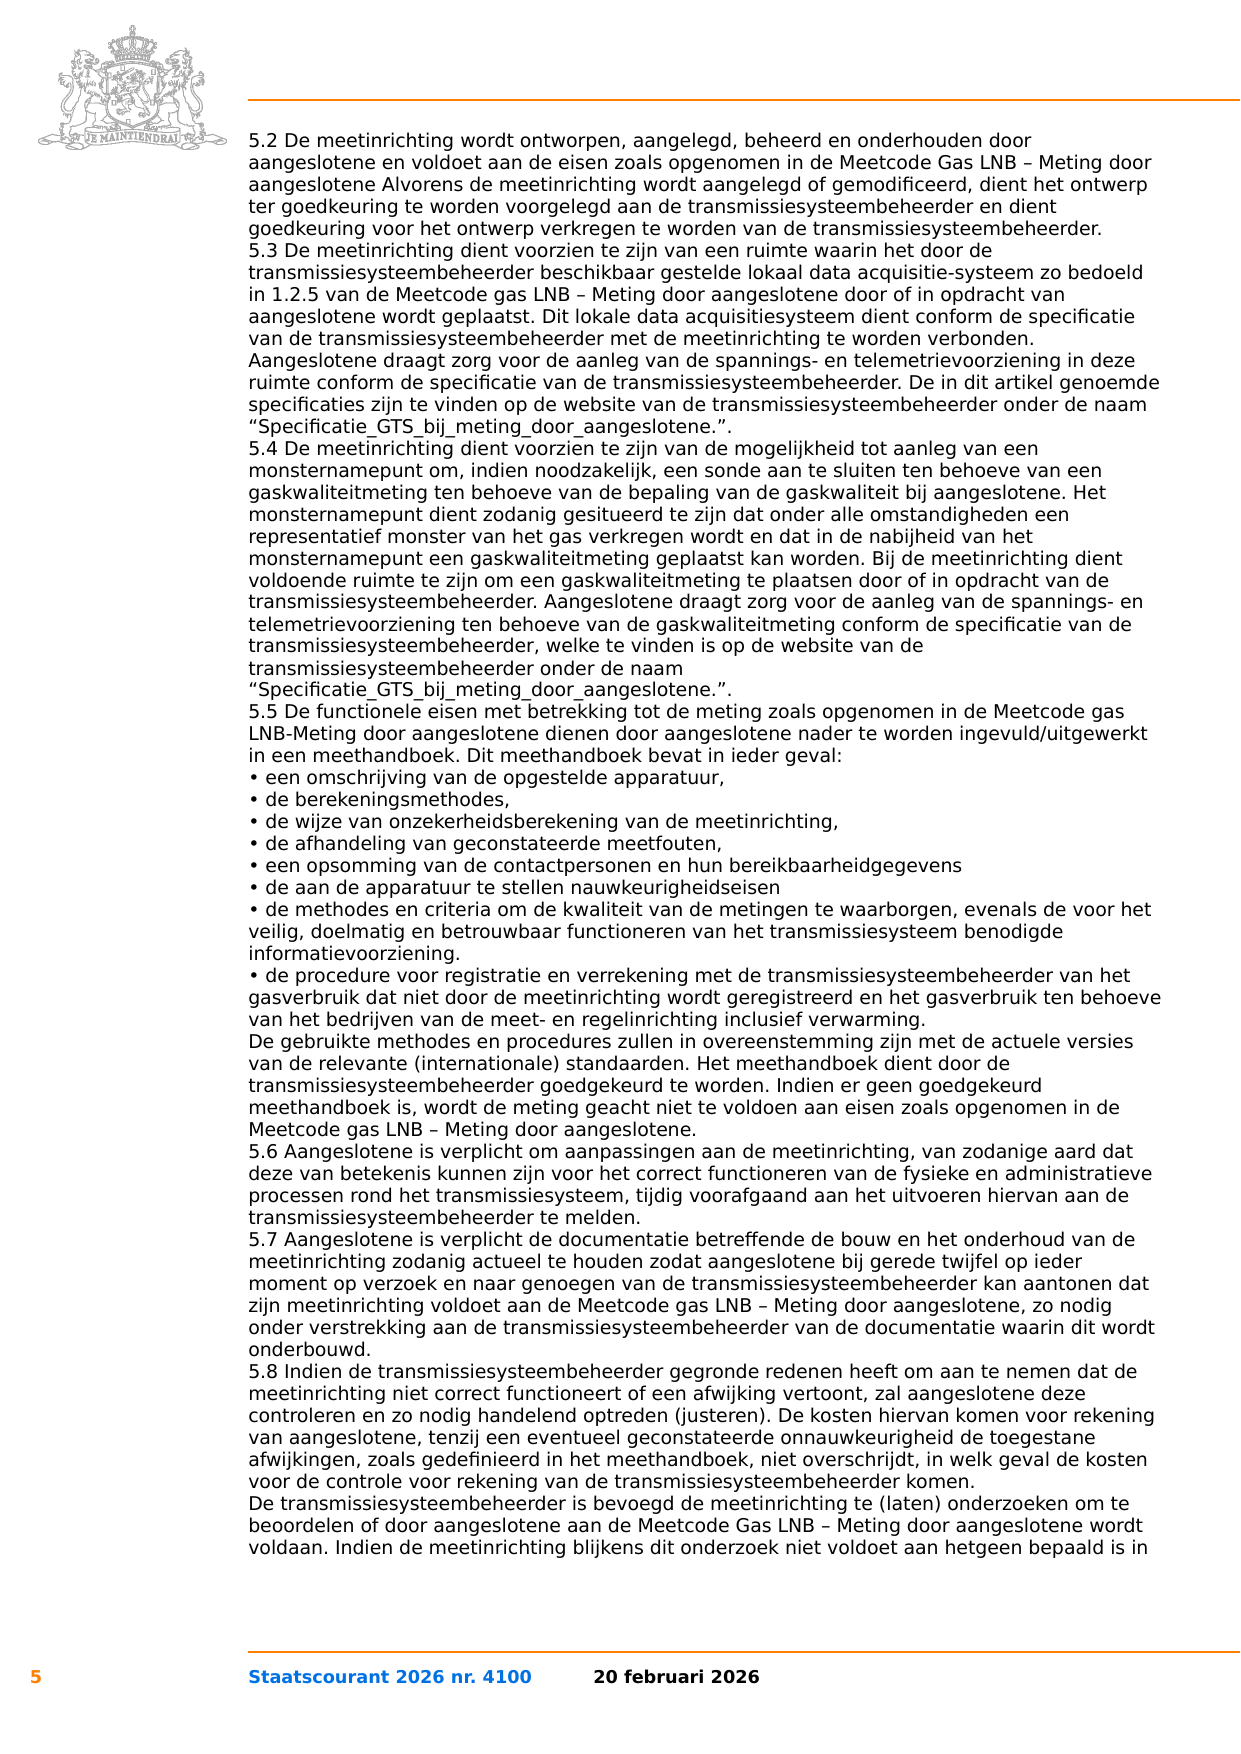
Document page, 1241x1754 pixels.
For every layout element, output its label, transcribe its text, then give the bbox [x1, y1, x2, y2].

text De transmissiesysteembeheerder is bevoegd de meetinrichting te (laten) onderzoeken om te beoordelen of door aangeslotene aan de Meetcode Gas LNB – Meting door aangeslotene wordt voldaan. Indien de meetinrichting blijkens dit onderzoek niet voldoet aan hetgeen bepaald is in [248, 1493, 1163, 1558]
text 5.7 Aangeslotene is verplicht de documentatie betreffende de bouw en het onderhoud van de meetinrichting zodanig actueel te houden zodat aangeslotene bij gerede twijfel op ieder moment op verzoek en naar genoegen van de transmissiesysteembeheerder kan aantonen dat zijn meetinrichting voldoet aan de Meetcode gas LNB – Meting door aangeslotene, zo nodig onder verstrekking aan de transmissiesysteembeheerder van de documentatie waarin dit wordt onderbouwd. [248, 1229, 1163, 1361]
text • de methodes en criteria om de kwaliteit van de metingen te waarborgen, evenals de voor het veilig, doelmatig en betrouwbaar functioneren van het transmissiesysteem benodigde informatievoorziening. [248, 899, 1163, 965]
text • de aan de apparatuur te stellen nauwkeurigheidseisen [248, 877, 1163, 899]
text De gebruikte methodes en procedures zullen in overeenstemming zijn met de actuele versies van de relevante (internationale) standaarden. Het meethandboek dient door de transmissiesysteembeheerder goedgekeurd te worden. Indien er geen goedgekeurd meethandboek is, wordt de meting geacht niet te voldoen aan eisen zoals opgenomen in de Meetcode gas LNB – Meting door aangeslotene. [248, 1031, 1163, 1141]
text • de berekeningsmethodes, [248, 789, 1163, 811]
picture [38, 25, 227, 150]
text • de wijze van onzekerheidsberekening van de meetinrichting, [248, 811, 1163, 833]
text • de procedure voor registratie en verrekening met de transmissiesysteembeheerder van het gasverbruik dat niet door de meetinrichting wordt geregistreerd en het gasverbruik ten behoeve van het bedrijven van de meet- en regelinrichting inclusief verwarming. [248, 965, 1163, 1031]
text • de afhandeling van geconstateerde meetfouten, [248, 833, 1163, 855]
text 5.8 Indien de transmissiesysteembeheerder gegronde redenen heeft om aan te nemen dat de meetinrichting niet correct functioneert of een afwijking vertoont, zal aangeslotene deze controleren en zo nodig handelend optreden (justeren). De kosten hiervan komen voor rekening van aangeslotene, tenzij een eventueel geconstateerde onnauwkeurigheid de toegestane afwijkingen, zoals gedefinieerd in het meethandboek, niet overschrijdt, in welk geval de kosten voor de controle voor rekening van de transmissiesysteembeheerder komen. [248, 1361, 1163, 1493]
text 5.3 De meetinrichting dient voorzien te zijn van een ruimte waarin het door de transmissiesysteembeheerder beschikbaar gestelde lokaal data acquisitie-systeem zo bedoeld in 1.2.5 van de Meetcode gas LNB – Meting door aangeslotene door of in opdracht van aangeslotene wordt geplaatst. Dit lokale data acquisitiesysteem dient conform de specificatie van de transmissiesysteembeheerder met de meetinrichting te worden verbonden. Aangeslotene draagt zorg voor de aanleg van de spannings- en telemetrievoorziening in deze ruimte conform de specificatie van de transmissiesysteembeheerder. De in dit artikel genoemde specificaties zijn te vinden op de website van de transmissiesysteembeheerder onder de naam “Specificatie_GTS_bij_meting_door_aangeslotene.”. [248, 240, 1163, 438]
text 5.6 Aangeslotene is verplicht om aanpassingen aan de meetinrichting, van zodanige aard dat deze van betekenis kunnen zijn voor het correct functioneren van de fysieke en administratieve processen rond het transmissiesysteem, tijdig voorafgaand aan het uitvoeren hiervan aan de transmissiesysteembeheerder te melden. [248, 1141, 1163, 1229]
text 5.5 De functionele eisen met betrekking tot de meting zoals opgenomen in de Meetcode gas LNB-Meting door aangeslotene dienen door aangeslotene nader te worden ingevuld/uitgewerkt in een meethandboek. Dit meethandboek bevat in ieder geval: [248, 701, 1163, 767]
text • een omschrijving van de opgestelde apparatuur, [248, 767, 1163, 789]
text • een opsomming van de contactpersonen en hun bereikbaarheidgegevens [248, 855, 1163, 877]
text 5.4 De meetinrichting dient voorzien te zijn van de mogelijkheid tot aanleg van een monsternamepunt om, indien noodzakelijk, een sonde aan te sluiten ten behoeve van een gaskwaliteitmeting ten behoeve van de bepaling van de gaskwaliteit bij aangeslotene. Het monsternamepunt dient zodanig gesitueerd te zijn dat onder alle omstandigheden een representatief monster van het gas verkregen wordt en dat in de nabijheid van het monsternamepunt een gaskwaliteitmeting geplaatst kan worden. Bij de meetinrichting dient voldoende ruimte te zijn om een gaskwaliteitmeting te plaatsen door of in opdracht van de transmissiesysteembeheerder. Aangeslotene draagt zorg voor de aanleg van de spannings- en telemetrievoorziening ten behoeve van de gaskwaliteitmeting conform de specificatie van de transmissiesysteembeheerder, welke te vinden is op de website van de transmissiesysteembeheerder onder de naam “Specificatie_GTS_bij_meting_door_aangeslotene.”. [248, 438, 1163, 701]
text 5.2 De meetinrichting wordt ontworpen, aangelegd, beheerd en onderhouden door aangeslotene en voldoet aan de eisen zoals opgenomen in de Meetcode Gas LNB – Meting door aangeslotene Alvorens de meetinrichting wordt aangelegd of gemodificeerd, dient het ontwerp ter goedkeuring te worden voorgelegd aan de transmissiesysteembeheerder en dient goedkeuring voor het ontwerp verkregen te worden van de transmissiesysteembeheerder. [248, 130, 1163, 240]
